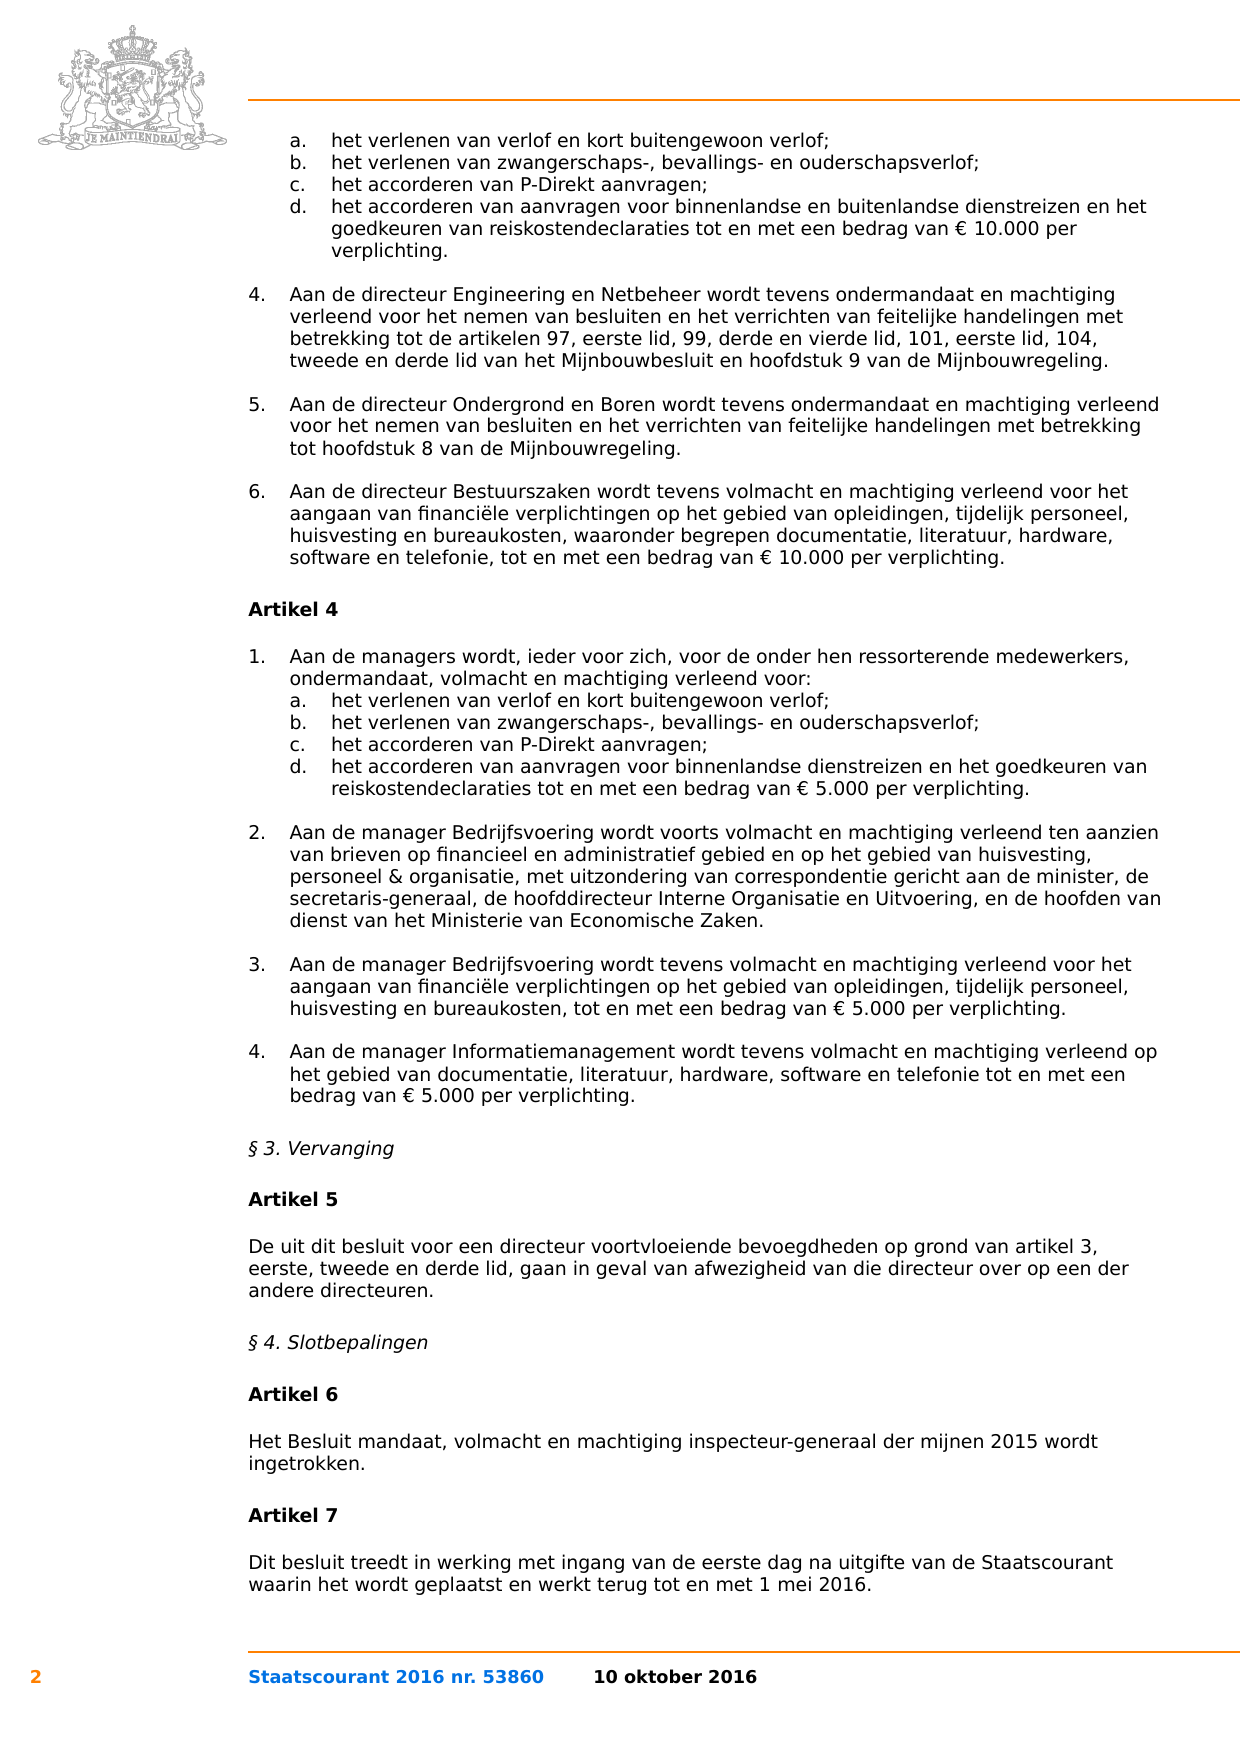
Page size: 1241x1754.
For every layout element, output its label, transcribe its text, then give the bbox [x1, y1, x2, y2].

text 5. Aan de directeur Ondergrond en Boren wordt tevens ondermandaat en machtiging verleend voor het nemen van besluiten en het verrichten van feitelijke handelingen met betrekking tot hoofdstuk 8 van de Mijnbouwregeling. [248, 393, 1163, 459]
text c. het accorderen van P-Direkt aanvragen; [289, 734, 1163, 756]
text 2. Aan de manager Bedrijfsvoering wordt voorts volmacht en machtiging verleend ten aanzien van brieven op financieel en administratief gebied en op het gebied van huisvesting, personeel & organisatie, met uitzondering van correspondentie gericht aan de minister, de secretaris-generaal, de hoofddirecteur Interne Organisatie en Uitvoering, en de hoofden van dienst van het Ministerie van Economische Zaken. [248, 822, 1163, 932]
text 1. Aan de managers wordt, ieder voor zich, voor de onder hen ressorterende medewerkers, ondermandaat, volmacht en machtiging verleend voor: [248, 646, 1163, 690]
text Dit besluit treedt in werking met ingang van de eerste dag na uitgifte van de Staatscourant waarin het wordt geplaatst en werkt terug tot en met 1 mei 2016. [248, 1552, 1163, 1596]
text 4. Aan de directeur Engineering en Netbeheer wordt tevens ondermandaat en machtiging verleend voor het nemen van besluiten en het verrichten van feitelijke handelingen met betrekking tot de artikelen 97, eerste lid, 99, derde en vierde lid, 101, eerste lid, 104, tweede en derde lid van het Mijnbouwbesluit en hoofdstuk 9 van de Mijnbouwregeling. [248, 284, 1163, 372]
text d. het accorderen van aanvragen voor binnenlandse dienstreizen en het goedkeuren van reiskostendeclaraties tot en met een bedrag van € 5.000 per verplichting. [289, 756, 1163, 800]
text 4. Aan de manager Informatiemanagement wordt tevens volmacht en machtiging verleend op het gebied van documentatie, literatuur, hardware, software en telefonie tot en met een bedrag van € 5.000 per verplichting. [248, 1041, 1163, 1107]
subtitle Artikel 5 [248, 1189, 1163, 1211]
subtitle Artikel 7 [248, 1505, 1163, 1527]
picture [38, 25, 227, 150]
subtitle § 4. Slotbepalingen [248, 1332, 1163, 1354]
text 3. Aan de manager Bedrijfsvoering wordt tevens volmacht en machtiging verleend voor het aangaan van financiële verplichtingen op het gebied van opleidingen, tijdelijk personeel, huisvesting en bureaukosten, tot en met een bedrag van € 5.000 per verplichting. [248, 954, 1163, 1019]
text De uit dit besluit voor een directeur voortvloeiende bevoegdheden op grond van artikel 3, eerste, tweede en derde lid, gaan in geval van afwezigheid van die directeur over op een der andere directeuren. [248, 1236, 1163, 1302]
text b. het verlenen van zwangerschaps-, bevallings- en ouderschapsverlof; [289, 152, 1163, 174]
text b. het verlenen van zwangerschaps-, bevallings- en ouderschapsverlof; [289, 712, 1163, 734]
text 6. Aan de directeur Bestuurszaken wordt tevens volmacht en machtiging verleend voor het aangaan van financiële verplichtingen op het gebied van opleidingen, tijdelijk personeel, huisvesting en bureaukosten, waaronder begrepen documentatie, literatuur, hardware, software en telefonie, tot en met een bedrag van € 10.000 per verplichting. [248, 481, 1163, 569]
subtitle Artikel 4 [248, 599, 1163, 621]
text c. het accorderen van P-Direkt aanvragen; [289, 174, 1163, 196]
text d. het accorderen van aanvragen voor binnenlandse en buitenlandse dienstreizen en het goedkeuren van reiskostendeclaraties tot en met een bedrag van € 10.000 per verplichting. [289, 196, 1163, 262]
text a. het verlenen van verlof en kort buitengewoon verlof; [289, 690, 1163, 712]
subtitle § 3. Vervanging [248, 1137, 1163, 1159]
subtitle Artikel 6 [248, 1384, 1163, 1406]
text a. het verlenen van verlof en kort buitengewoon verlof; [289, 130, 1163, 152]
text Het Besluit mandaat, volmacht en machtiging inspecteur-generaal der mijnen 2015 wordt ingetrokken. [248, 1431, 1163, 1475]
